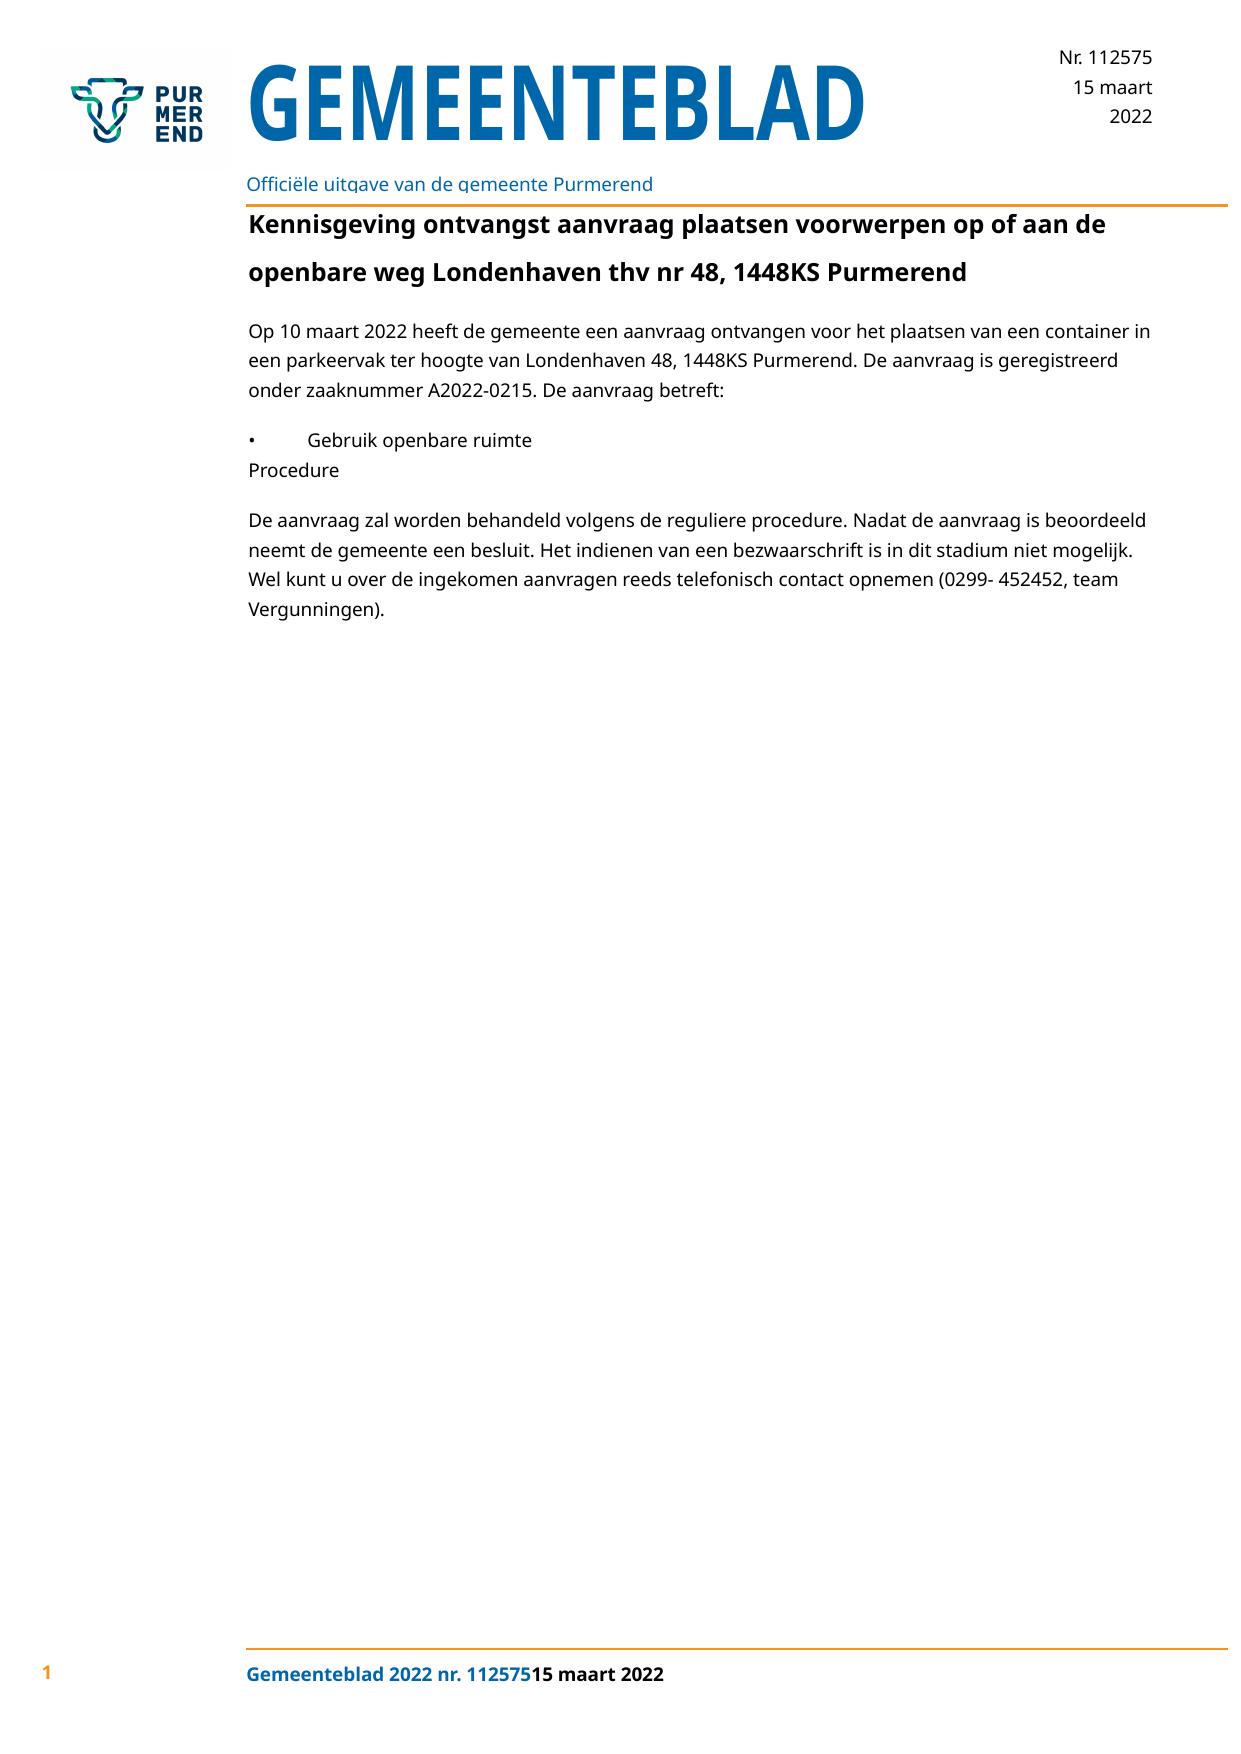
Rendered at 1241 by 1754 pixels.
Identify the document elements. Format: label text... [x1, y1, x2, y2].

list Gebruik openbare ruimte [248, 427, 1152, 453]
text Procedure [248, 457, 1152, 483]
text De aanvraag zal worden behandeld volgens de reguliere procedure. Nadat de aanvraag is beoordeeld neemt de gemeente een besluit. Het indienen van een bezwaarschrift is in dit stadium niet mogelijk. Wel kunt u over de ingekomen aanvragen reeds telefonisch contact opnemen (0299- 452452, team Vergunningen). [248, 507, 1152, 622]
text Kennisgeving ontvangst aanvraag plaatsen voorwerpen op of aan de openbare weg Londenhaven thv nr 48, 1448KS Purmerend [248, 207, 1152, 288]
text Op 10 maart 2022 heeft de gemeente een aanvraag ontvangen voor het plaatsen van een container in een parkeervak ter hoogte van Londenhaven 48, 1448KS Purmerend. De aanvraag is geregistreerd onder zaaknummer A2022-0215. De aanvraag betreft: [248, 318, 1152, 403]
picture [41, 47, 231, 172]
